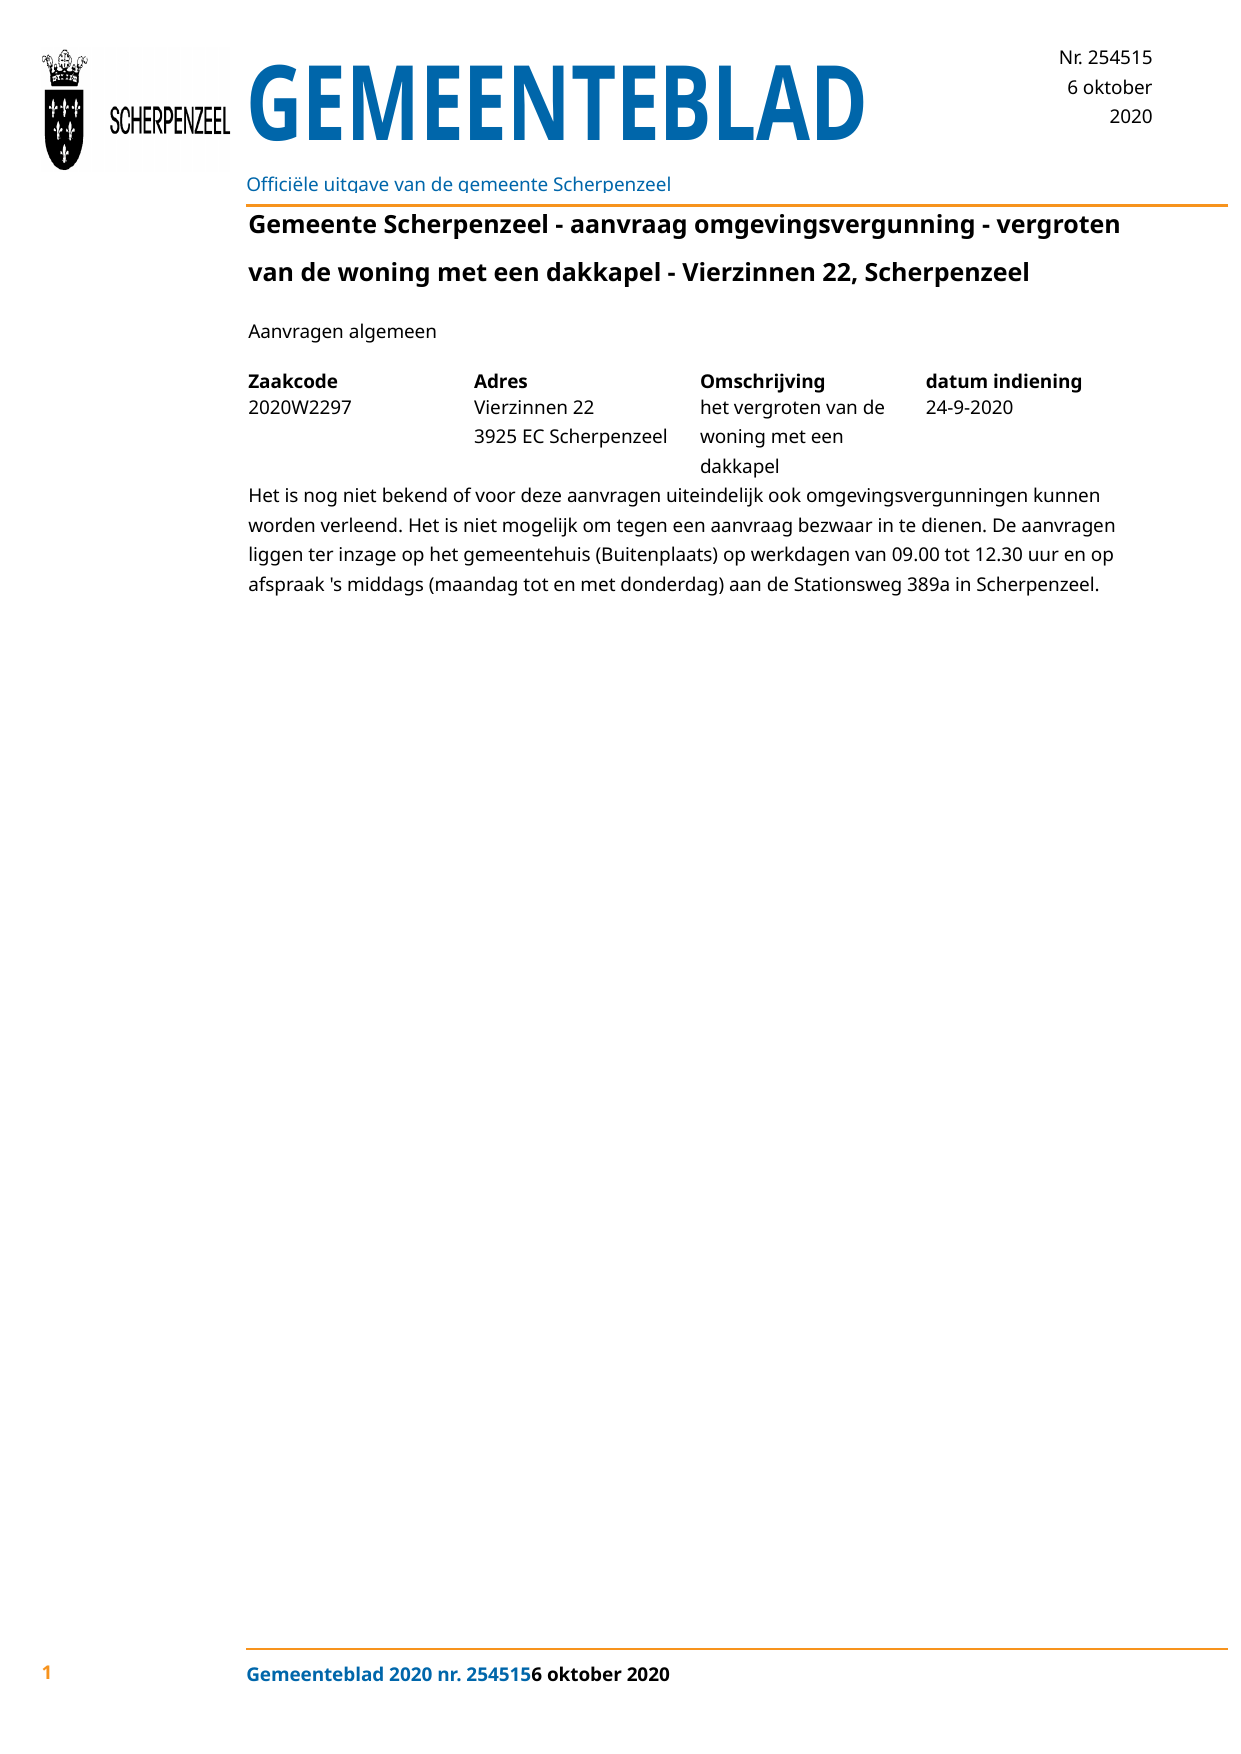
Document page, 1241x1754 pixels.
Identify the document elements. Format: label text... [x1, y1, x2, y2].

table_header Adres [474, 369, 700, 394]
table_header Zaakcode [248, 369, 474, 394]
text Het is nog niet bekend of voor deze aanvragen uiteindelijk ook omgevingsvergunningen kunnen worden verleend. Het is niet mogelijk om tegen een aanvraag bezwaar in te dienen. De aanvragen liggen ter inzage op het gemeentehuis (Buitenplaats) op werkdagen van 09.00 tot 12.30 uur en op afspraak 's middags (maandag tot en met donderdag) aan de Stationsweg 389a in Scherpenzeel. [248, 482, 1152, 597]
table_cell 2020W2297 [248, 394, 474, 479]
table_cell Vierzinnen 22 3925 EC Scherpenzeel [474, 394, 700, 479]
text Aanvragen algemeen [248, 318, 1152, 344]
text Gemeente Scherpenzeel - aanvraag omgevingsvergunning - vergroten van de woning met een dakkapel - Vierzinnen 22, Scherpenzeel [248, 207, 1152, 288]
table_cell 24-9-2020 [926, 394, 1152, 479]
table_header Omschrijving [700, 369, 926, 394]
picture [41, 47, 231, 172]
table_header datum indiening [926, 369, 1152, 394]
table_cell het vergroten van de woning met een dakkapel [700, 394, 926, 479]
